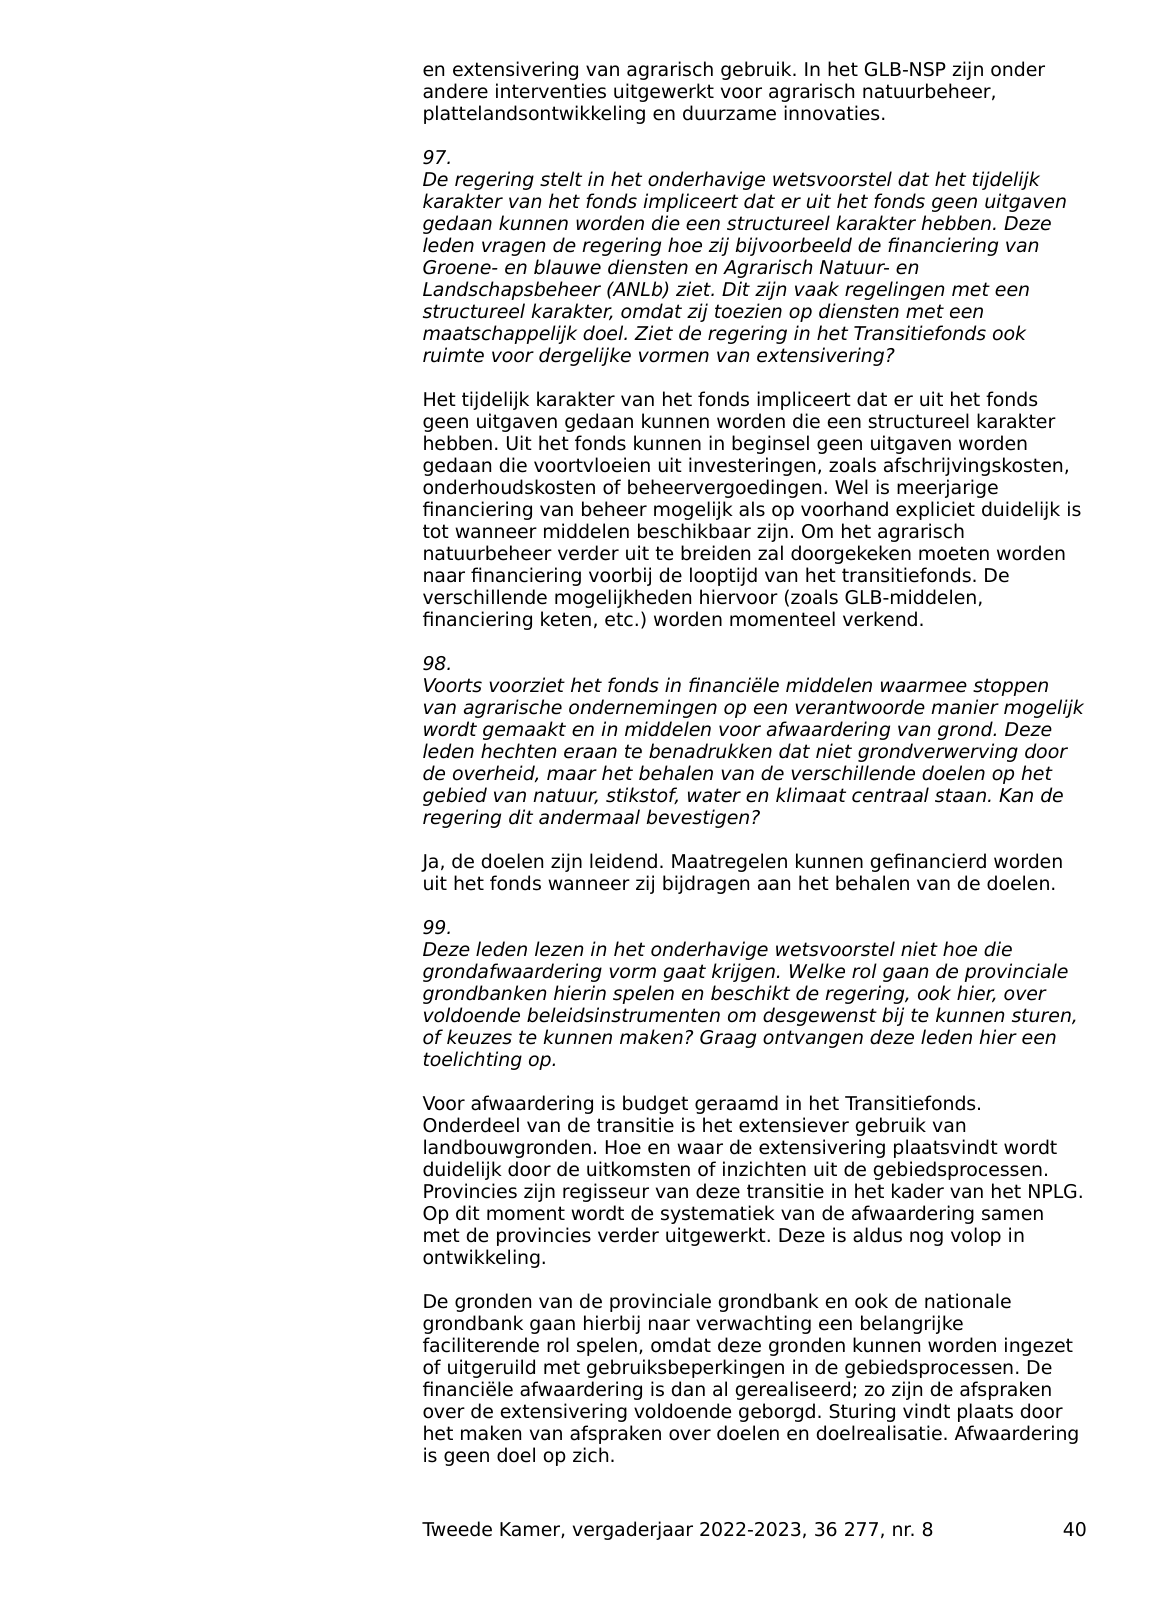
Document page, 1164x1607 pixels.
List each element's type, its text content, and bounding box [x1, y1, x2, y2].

text Voor afwaardering is budget geraamd in het Transitiefonds. Onderdeel van de transitie is het extensiever gebruik van landbouwgronden. Hoe en waar de extensivering plaatsvindt wordt duidelijk door de uitkomsten of inzichten uit de gebiedsprocessen. Provincies zijn regisseur van deze transitie in het kader van het NPLG. Op dit moment wordt de systematiek van de afwaardering samen met de provincies verder uitgewerkt. Deze is aldus nog volop in ontwikkeling. [422, 1093, 1087, 1269]
text Ja, de doelen zijn leidend. Maatregelen kunnen gefinancierd worden uit het fonds wanneer zij bijdragen aan het behalen van de doelen. [422, 851, 1087, 895]
text 98. [422, 653, 1087, 675]
text De regering stelt in het onderhavige wetsvoorstel dat het tijdelijk karakter van het fonds impliceert dat er uit het fonds geen uitgaven gedaan kunnen worden die een structureel karakter hebben. Deze leden vragen de regering hoe zij bijvoorbeeld de financiering van Groene- en blauwe diensten en Agrarisch Natuur- en Landschapsbeheer (ANLb) ziet. Dit zijn vaak regelingen met een structureel karakter, omdat zij toezien op diensten met een maatschappelijk doel. Ziet de regering in het Transitiefonds ook ruimte voor dergelijke vormen van extensivering? [422, 169, 1087, 367]
text Voorts voorziet het fonds in financiële middelen waarmee stoppen van agrarische ondernemingen op een verantwoorde manier mogelijk wordt gemaakt en in middelen voor afwaardering van grond. Deze leden hechten eraan te benadrukken dat niet grondverwerving door de overheid, maar het behalen van de verschillende doelen op het gebied van natuur, stikstof, water en klimaat centraal staan. Kan de regering dit andermaal bevestigen? [422, 675, 1087, 829]
text Het tijdelijk karakter van het fonds impliceert dat er uit het fonds geen uitgaven gedaan kunnen worden die een structureel karakter hebben. Uit het fonds kunnen in beginsel geen uitgaven worden gedaan die voortvloeien uit investeringen, zoals afschrijvingskosten, onderhoudskosten of beheervergoedingen. Wel is meerjarige financiering van beheer mogelijk als op voorhand expliciet duidelijk is tot wanneer middelen beschikbaar zijn. Om het agrarisch natuurbeheer verder uit te breiden zal doorgekeken moeten worden naar financiering voorbij de looptijd van het transitiefonds. De verschillende mogelijkheden hiervoor (zoals GLB-middelen, financiering keten, etc.) worden momenteel verkend. [422, 389, 1087, 631]
text De gronden van de provinciale grondbank en ook de nationale grondbank gaan hierbij naar verwachting een belangrijke faciliterende rol spelen, omdat deze gronden kunnen worden ingezet of uitgeruild met gebruiksbeperkingen in de gebiedsprocessen. De financiële afwaardering is dan al gerealiseerd; zo zijn de afspraken over de extensivering voldoende geborgd. Sturing vindt plaats door het maken van afspraken over doelen en doelrealisatie. Afwaardering is geen doel op zich. [422, 1291, 1087, 1467]
text 97. [422, 147, 1087, 169]
text Deze leden lezen in het onderhavige wetsvoorstel niet hoe die grondafwaardering vorm gaat krijgen. Welke rol gaan de provinciale grondbanken hierin spelen en beschikt de regering, ook hier, over voldoende beleidsinstrumenten om desgewenst bij te kunnen sturen, of keuzes te kunnen maken? Graag ontvangen deze leden hier een toelichting op. [422, 939, 1087, 1071]
text 99. [422, 917, 1087, 939]
text en extensivering van agrarisch gebruik. In het GLB-NSP zijn onder andere interventies uitgewerkt voor agrarisch natuurbeheer, plattelandsontwikkeling en duurzame innovaties. [422, 59, 1087, 125]
